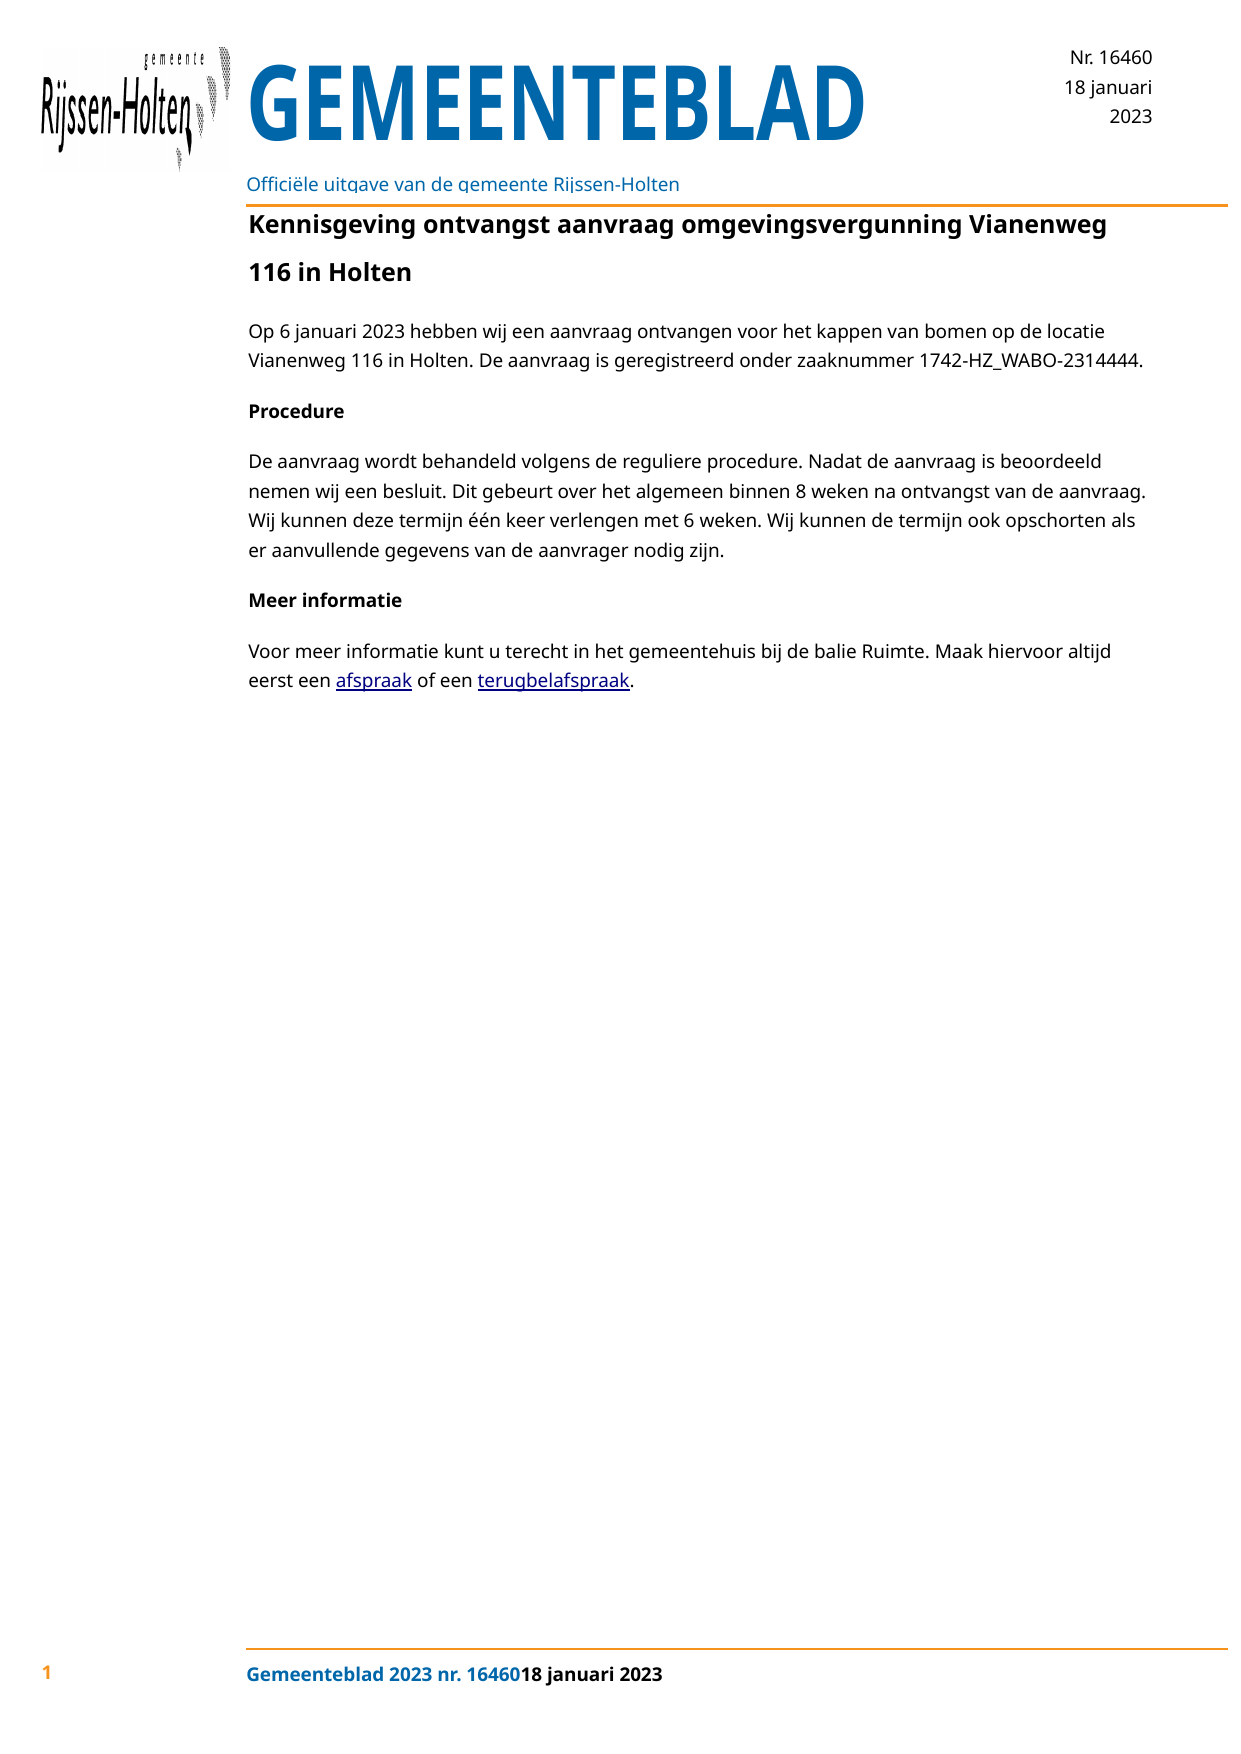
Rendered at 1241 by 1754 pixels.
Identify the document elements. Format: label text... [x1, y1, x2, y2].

text Procedure [248, 398, 1152, 424]
text Kennisgeving ontvangst aanvraag omgevingsvergunning Vianenweg 116 in Holten [248, 207, 1152, 288]
text Meer informatie [248, 587, 1152, 613]
text Op 6 januari 2023 hebben wij een aanvraag ontvangen voor het kappen van bomen op de locatie Vianenweg 116 in Holten. De aanvraag is geregistreerd onder zaaknummer 1742-HZ_WABO-2314444. [248, 318, 1152, 373]
text Voor meer informatie kunt u terecht in het gemeentehuis bij de balie Ruimte. Maak hiervoor altijd eerst een afspraak of een terugbelafspraak. [248, 638, 1152, 693]
text De aanvraag wordt behandeld volgens de reguliere procedure. Nadat de aanvraag is beoordeeld nemen wij een besluit. Dit gebeurt over het algemeen binnen 8 weken na ontvangst van de aanvraag. Wij kunnen deze termijn één keer verlengen met 6 weken. Wij kunnen de termijn ook opschorten als er aanvullende gegevens van de aanvrager nodig zijn. [248, 448, 1152, 563]
picture [41, 47, 231, 172]
